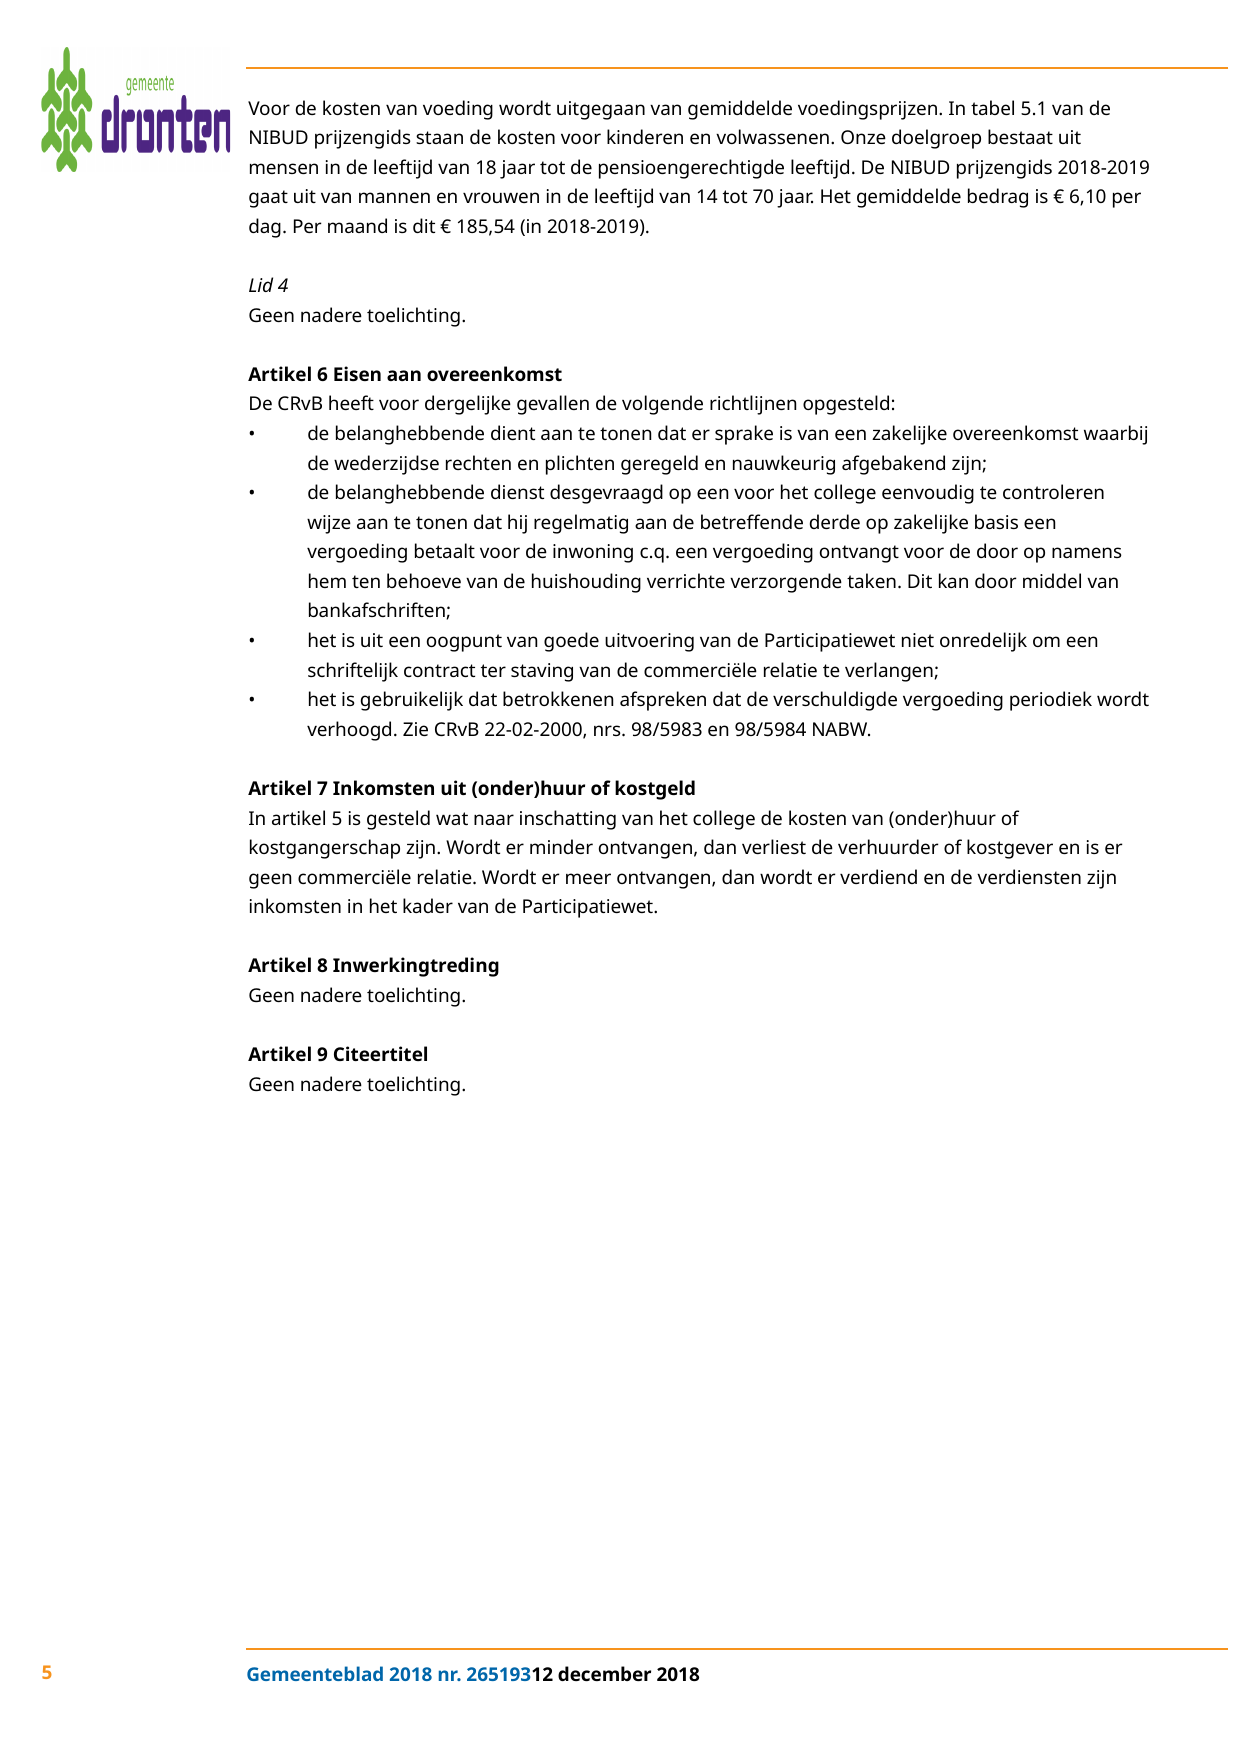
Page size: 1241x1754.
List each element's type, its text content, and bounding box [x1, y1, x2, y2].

text Artikel 8 Inwerkingtreding [248, 953, 1152, 978]
text Geen nadere toelichting. [248, 982, 1152, 1008]
text Voor de kosten van voeding wordt uitgegaan van gemiddelde voedingsprijzen. In tabel 5.1 van de NIBUD prijzengids staan de kosten voor kinderen en volwassenen. Onze doelgroep bestaat uit mensen in de leeftijd van 18 jaar tot de pensioengerechtigde leeftijd. De NIBUD prijzengids 2018-2019 gaat uit van mannen en vrouwen in de leeftijd van 14 tot 70 jaar. Het gemiddelde bedrag is € 6,10 per dag. Per maand is dit € 185,54 (in 2018-2019). [248, 95, 1152, 239]
list het is gebruikelijk dat betrokkenen afspreken dat de verschuldigde vergoeding periodiek wordt verhoogd. Zie CRvB 22-02-2000, nrs. 98/5983 en 98/5984 NABW. [248, 686, 1152, 742]
picture [41, 47, 231, 172]
text Artikel 6 Eisen aan overeenkomst [248, 361, 1152, 387]
text Lid 4 [248, 272, 1152, 298]
list het is uit een oogpunt van goede uitvoering van de Participatiewet niet onredelijk om een schriftelijk contract ter staving van de commerciële relatie te verlangen; [248, 627, 1152, 683]
text Artikel 7 Inkomsten uit (onder)huur of kostgeld [248, 775, 1152, 801]
text Geen nadere toelichting. [248, 1071, 1152, 1097]
text In artikel 5 is gesteld wat naar inschatting van het college de kosten van (onder)huur of kostgangerschap zijn. Wordt er minder ontvangen, dan verliest de verhuurder of kostgever en is er geen commerciële relatie. Wordt er meer ontvangen, dan wordt er verdiend en de verdiensten zijn inkomsten in het kader van de Participatiewet. [248, 805, 1152, 919]
list de belanghebbende dienst desgevraagd op een voor het college eenvoudig te controleren wijze aan te tonen dat hij regelmatig aan de betreffende derde op zakelijke basis een vergoeding betaalt voor de inwoning c.q. een vergoeding ontvangt voor de door op namens hem ten behoeve van de huishouding verrichte verzorgende taken. Dit kan door middel van bankafschriften; [248, 479, 1152, 623]
text Artikel 9 Citeertitel [248, 1041, 1152, 1067]
list de belanghebbende dient aan te tonen dat er sprake is van een zakelijke overeenkomst waarbij de wederzijdse rechten en plichten geregeld en nauwkeurig afgebakend zijn; [248, 420, 1152, 476]
text Geen nadere toelichting. [248, 302, 1152, 328]
text De CRvB heeft voor dergelijke gevallen de volgende richtlijnen opgesteld: [248, 391, 1152, 416]
